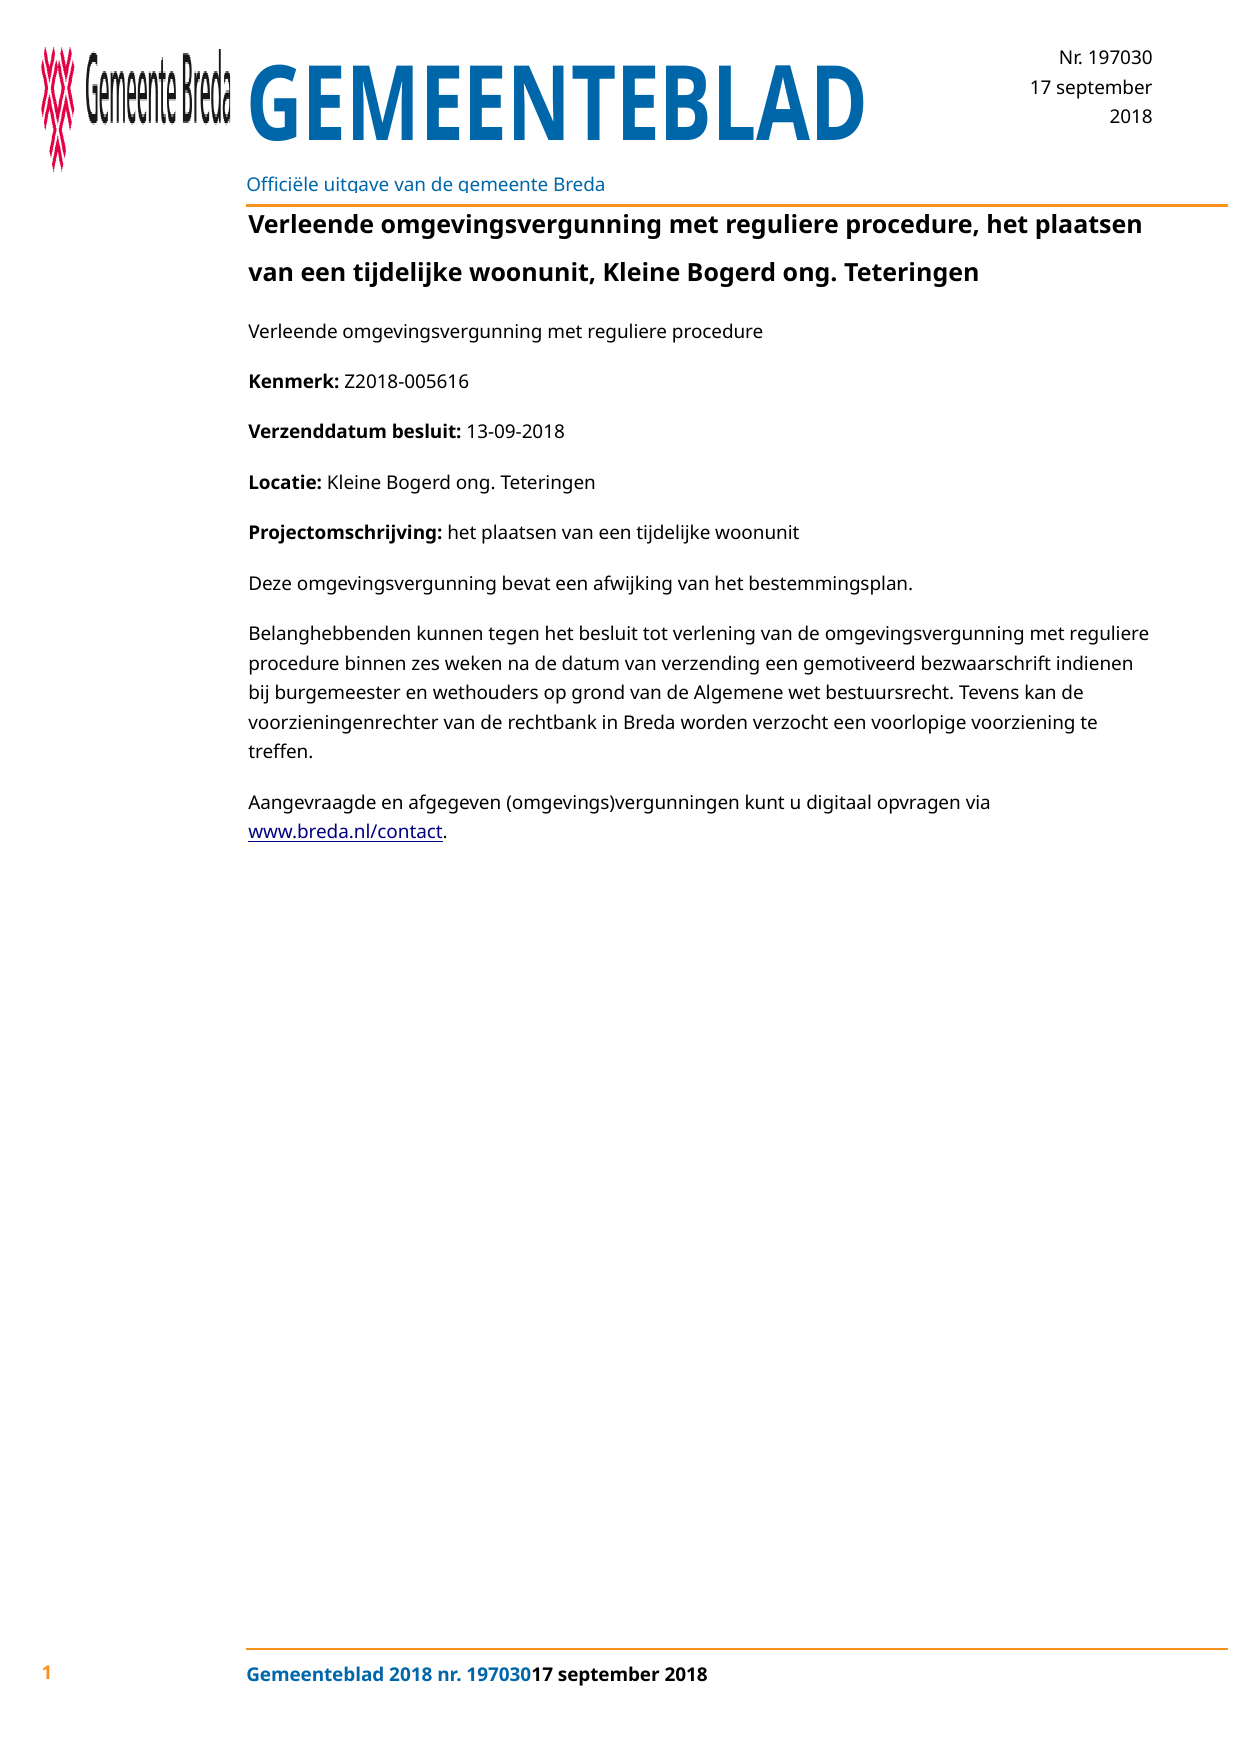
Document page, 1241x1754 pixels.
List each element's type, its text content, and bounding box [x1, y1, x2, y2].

text Verleende omgevingsvergunning met reguliere procedure [248, 318, 1152, 344]
text Kenmerk: Z2018-005616 [248, 368, 1152, 394]
text Locatie: Kleine Bogerd ong. Teteringen [248, 469, 1152, 495]
text Aangevraagde en afgegeven (omgevings)vergunningen kunt u digitaal opvragen via www.breda.nl/contact. [248, 789, 1152, 844]
text Deze omgevingsvergunning bevat een afwijking van het bestemmingsplan. [248, 570, 1152, 596]
text Verleende omgevingsvergunning met reguliere procedure, het plaatsen van een tijdelijke woonunit, Kleine Bogerd ong. Teteringen [248, 207, 1152, 288]
picture [41, 47, 231, 172]
text Projectomschrijving: het plaatsen van een tijdelijke woonunit [248, 519, 1152, 545]
text Belanghebbenden kunnen tegen het besluit tot verlening van de omgevingsvergunning met reguliere procedure binnen zes weken na de datum van verzending een gemotiveerd bezwaarschrift indienen bij burgemeester en wethouders op grond van de Algemene wet bestuursrecht. Tevens kan de voorzieningenrechter van de rechtbank in Breda worden verzocht een voorlopige voorziening te treffen. [248, 620, 1152, 764]
text Verzenddatum besluit: 13-09-2018 [248, 419, 1152, 444]
